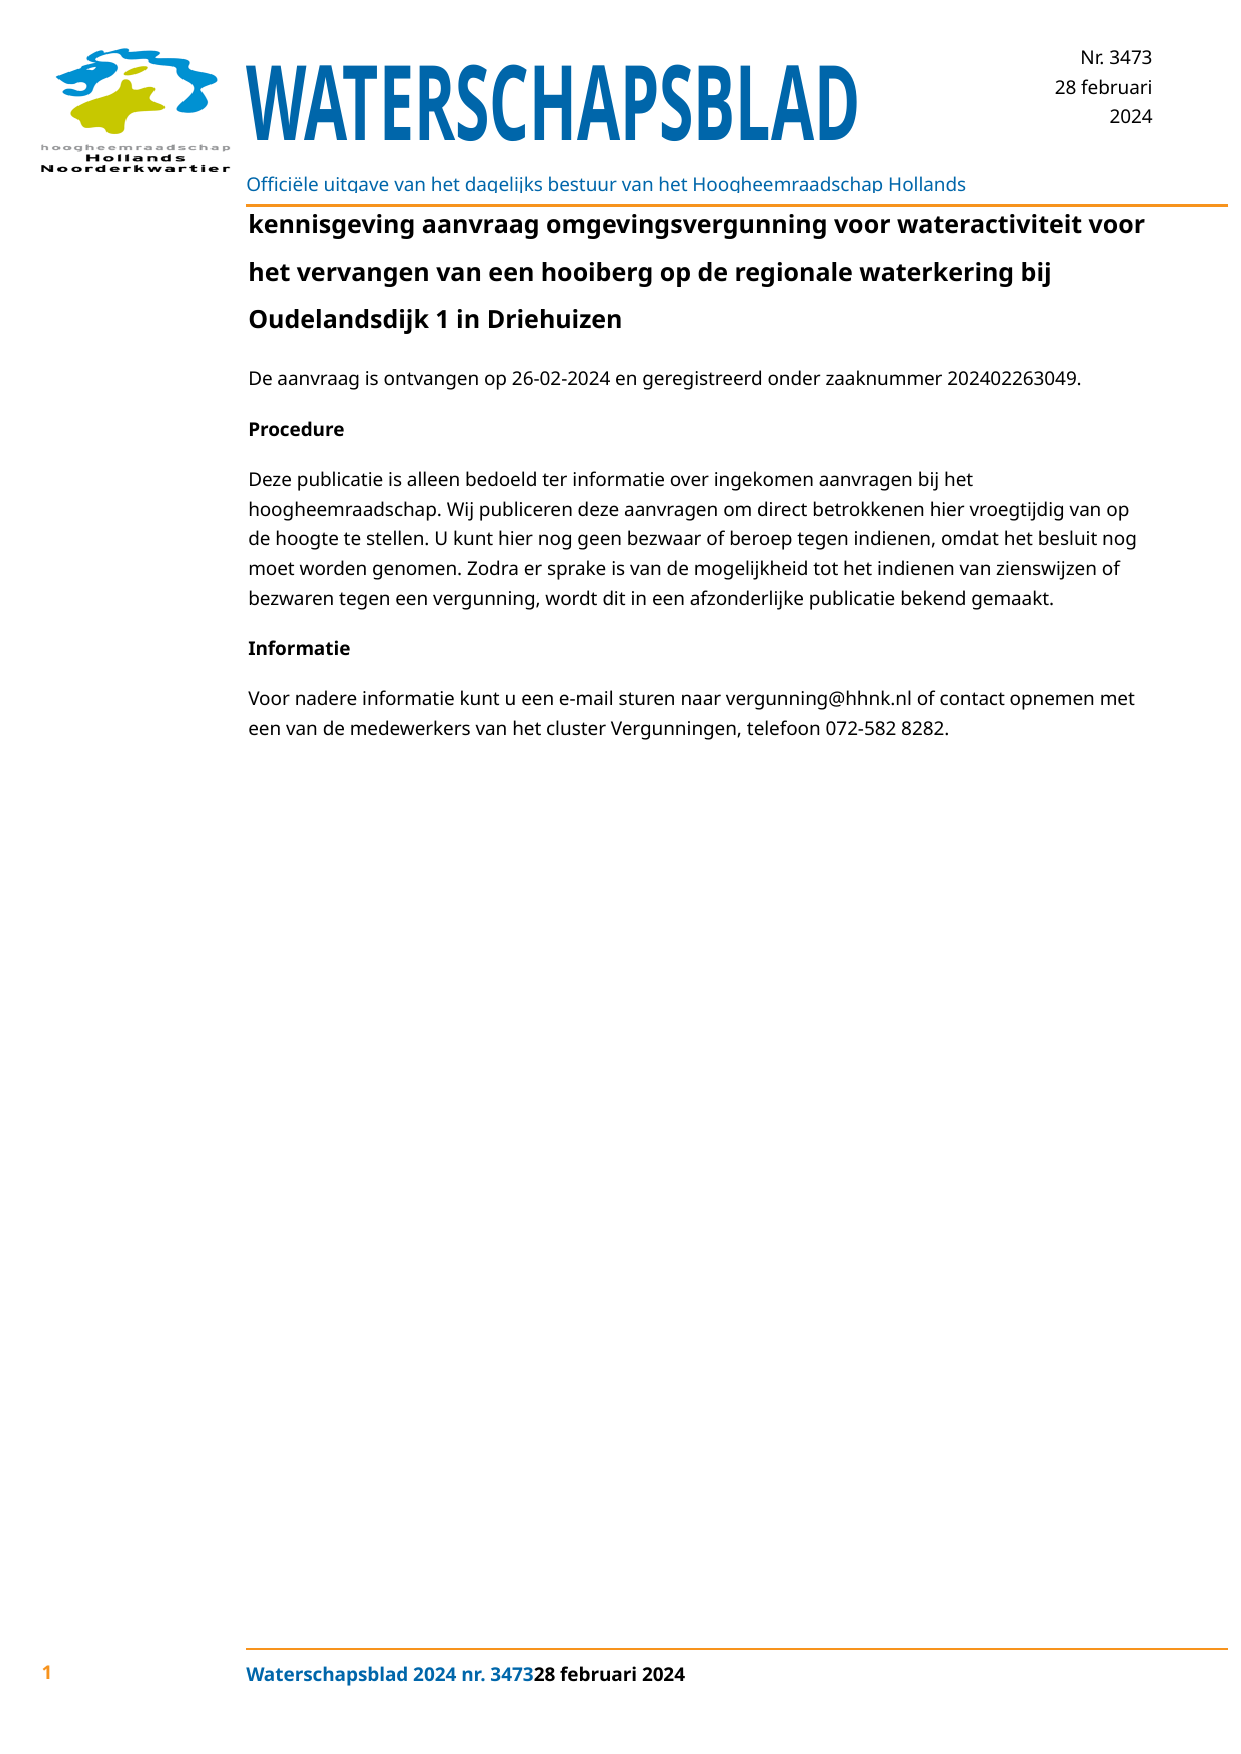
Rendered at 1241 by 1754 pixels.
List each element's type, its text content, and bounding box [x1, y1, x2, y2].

text Voor nadere informatie kunt u een e-mail sturen naar vergunning@hhnk.nl of contact opnemen met een van de medewerkers van het cluster Vergunningen, telefoon 072-582 8282. [248, 686, 1152, 741]
text Informatie [248, 635, 1152, 661]
text Procedure [248, 416, 1152, 442]
text De aanvraag is ontvangen op 26-02-2024 en geregistreerd onder zaaknummer 202402263049. [248, 366, 1152, 391]
picture [41, 47, 231, 172]
text Deze publicatie is alleen bedoeld ter informatie over ingekomen aanvragen bij het hoogheemraadschap. Wij publiceren deze aanvragen om direct betrokkenen hier vroegtijdig van op de hoogte te stellen. U kunt hier nog geen bezwaar of beroep tegen indienen, omdat het besluit nog moet worden genomen. Zodra er sprake is van de mogelijkheid tot het indienen van zienswijzen of bezwaren tegen een vergunning, wordt dit in een afzonderlijke publicatie bekend gemaakt. [248, 466, 1152, 610]
text kennisgeving aanvraag omgevingsvergunning voor wateractiviteit voor het vervangen van een hooiberg op de regionale waterkering bij Oudelandsdijk 1 in Driehuizen [248, 207, 1152, 336]
